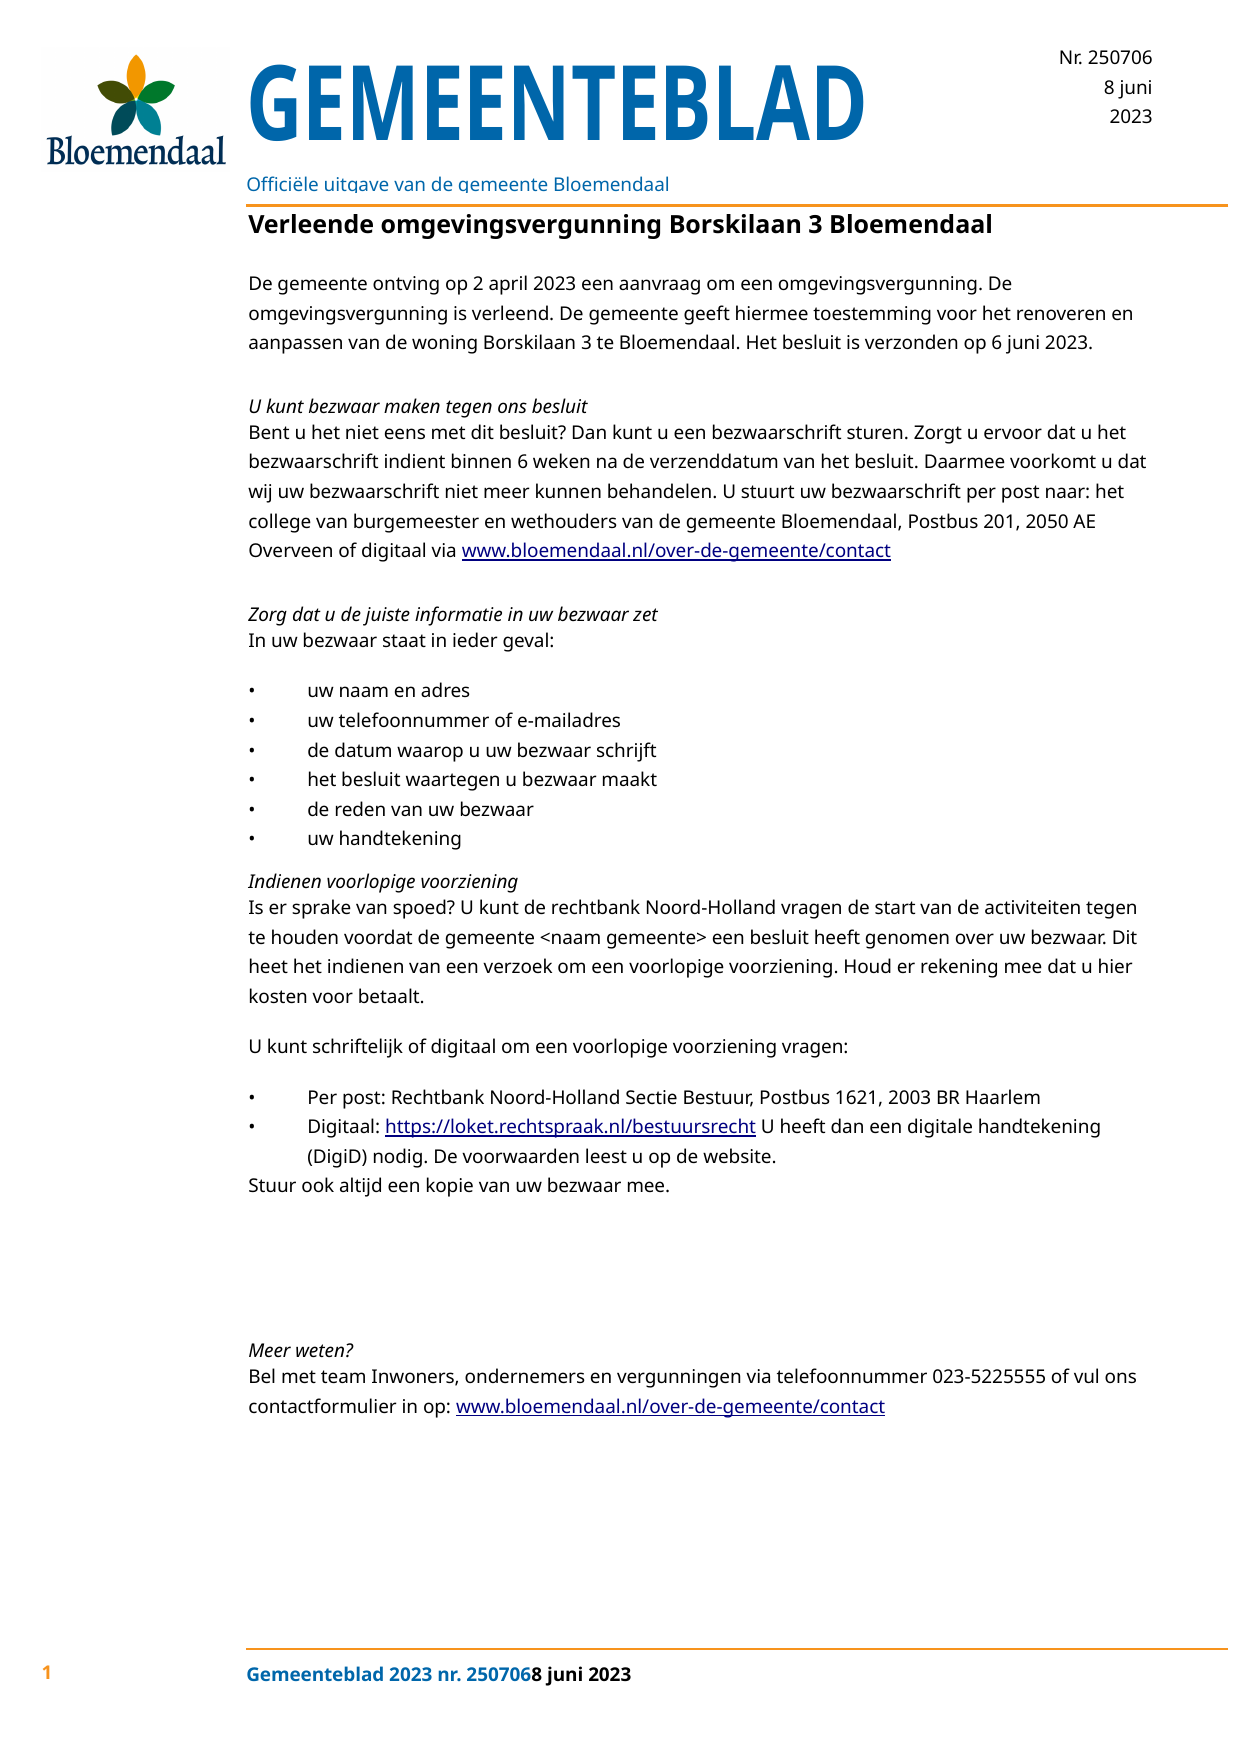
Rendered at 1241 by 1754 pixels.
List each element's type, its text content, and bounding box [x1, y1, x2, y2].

text Indienen voorlopige voorziening [248, 869, 1152, 894]
text U kunt bezwaar maken tegen ons besluit [248, 393, 1152, 419]
text Bel met team Inwoners, ondernemers en vergunningen via telefoonnummer 023-5225555 of vul ons contactformulier in op: www.bloemendaal.nl/over-de-gemeente/contact [248, 1363, 1152, 1418]
picture [41, 47, 231, 172]
text In uw bezwaar staat in ieder geval: [248, 627, 1152, 653]
text De gemeente ontving op 2 april 2023 een aanvraag om een omgevingsvergunning. De omgevingsvergunning is verleend. De gemeente geeft hiermee toestemming voor het renoveren en aanpassen van de woning Borskilaan 3 te Bloemendaal. Het besluit is verzonden op 6 juni 2023. [248, 270, 1152, 355]
text Is er sprake van spoed? U kunt de rechtbank Noord-Holland vragen de start van de activiteiten tegen te houden voordat de gemeente <naam gemeente> een besluit heeft genomen over uw bezwaar. Dit heet het indienen van een verzoek om een voorlopige voorziening. Houd er rekening mee dat u hier kosten voor betaalt. [248, 894, 1152, 1009]
text Zorg dat u de juiste informatie in uw bezwaar zet [248, 601, 1152, 627]
text Stuur ook altijd een kopie van uw bezwaar mee. [248, 1173, 1152, 1198]
list de datum waarop u uw bezwaar schrijft [248, 737, 1152, 762]
list uw telefoonnummer of e-mailadres [248, 707, 1152, 733]
text Verleende omgevingsvergunning Borskilaan 3 Bloemendaal [248, 207, 1152, 241]
text Meer weten? [248, 1337, 1152, 1363]
list de reden van uw bezwaar [248, 796, 1152, 822]
text Bent u het niet eens met dit besluit? Dan kunt u een bezwaarschrift sturen. Zorgt u ervoor dat u het bezwaarschrift indient binnen 6 weken na de verzenddatum van het besluit. Daarmee voorkomt u dat wij uw bezwaarschrift niet meer kunnen behandelen. U stuurt uw bezwaarschrift per post naar: het college van burgemeester en wethouders van de gemeente Bloemendaal, Postbus 201, 2050 AE Overveen of digitaal via www.bloemendaal.nl/over-de-gemeente/contact [248, 419, 1152, 563]
list Digitaal: https://loket.rechtspraak.nl/bestuursrecht U heeft dan een digitale handtekening (DigiD) nodig. De voorwaarden leest u op de website. [248, 1113, 1152, 1169]
list uw naam en adres [248, 678, 1152, 703]
text U kunt schriftelijk of digitaal om een voorlopige voorziening vragen: [248, 1033, 1152, 1059]
list het besluit waartegen u bezwaar maakt [248, 766, 1152, 792]
list Per post: Rechtbank Noord-Holland Sectie Bestuur, Postbus 1621, 2003 BR Haarlem [248, 1084, 1152, 1110]
list uw handtekening [248, 826, 1152, 851]
